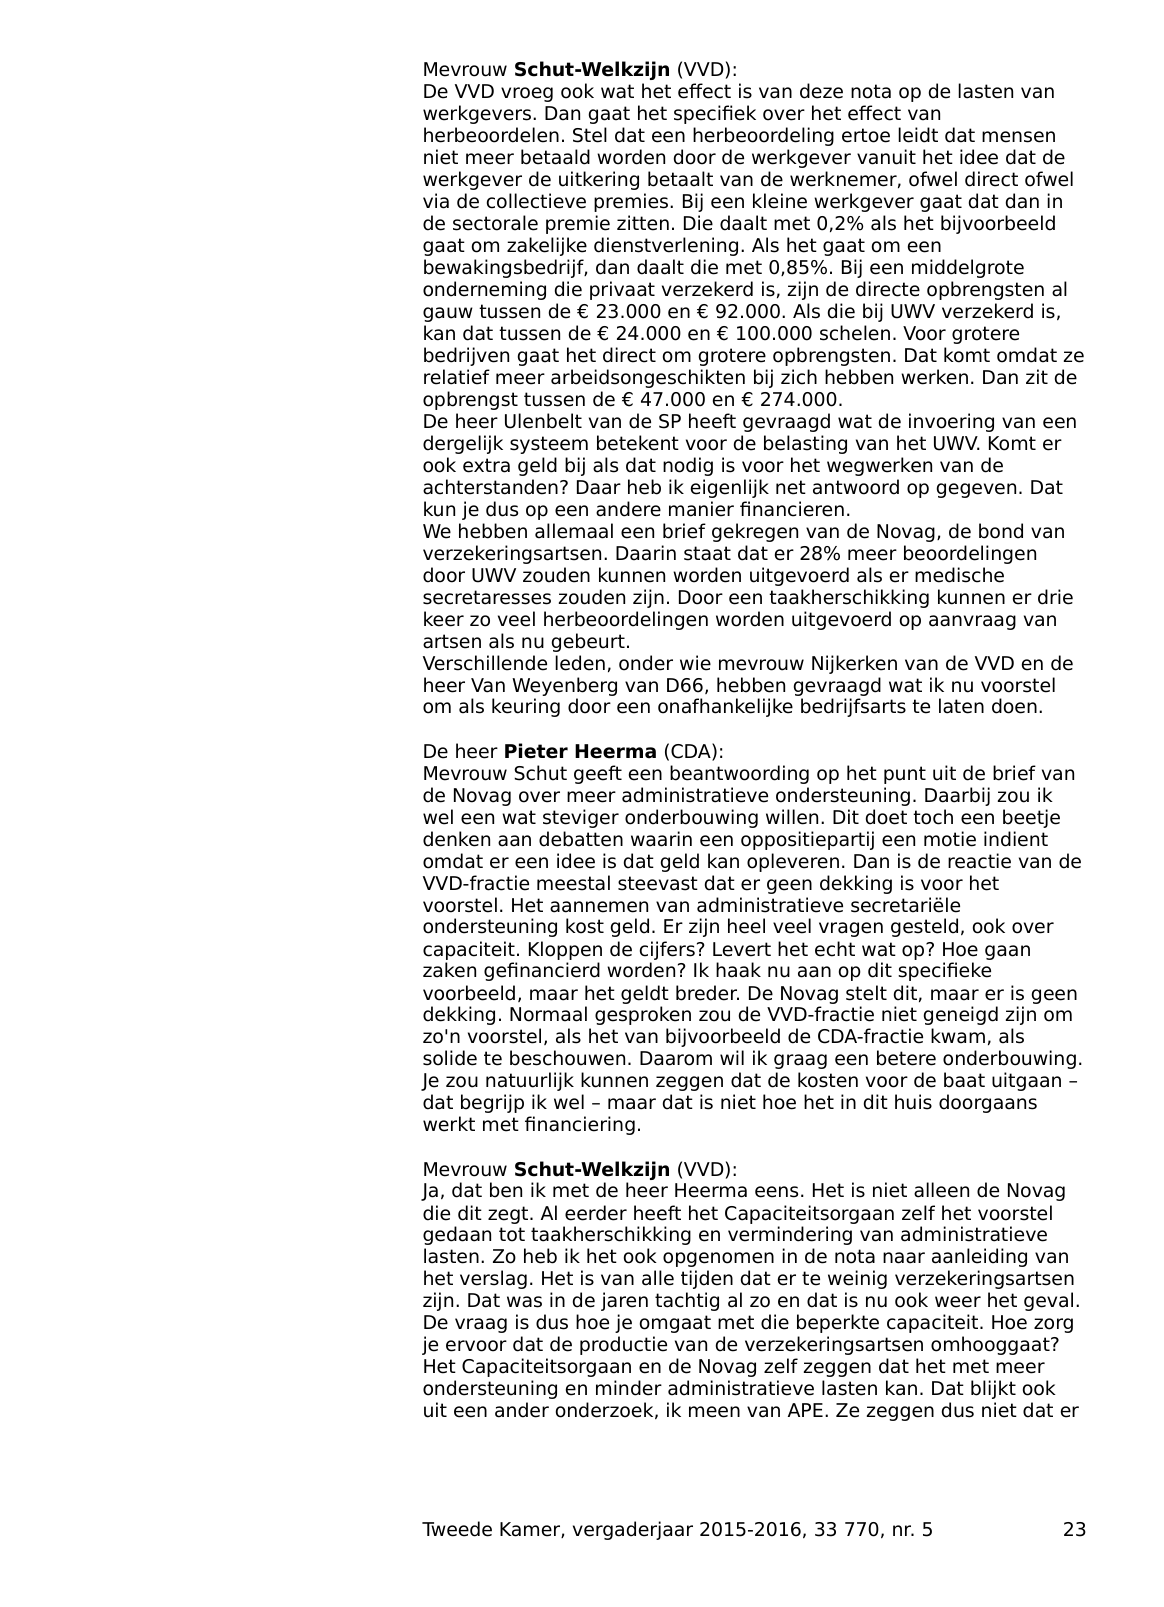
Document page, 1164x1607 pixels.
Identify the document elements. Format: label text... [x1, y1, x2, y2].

text Mevrouw Schut geeft een beantwoording op het punt uit de brief van de Novag over meer administratieve ondersteuning. Daarbij zou ik wel een wat steviger onderbouwing willen. Dit doet toch een beetje denken aan debatten waarin een oppositiepartij een motie indient omdat er een idee is dat geld kan opleveren. Dan is de reactie van de VVD-fractie meestal steevast dat er geen dekking is voor het voorstel. Het aannemen van administratieve secretariële ondersteuning kost geld. Er zijn heel veel vragen gesteld, ook over capaciteit. Kloppen de cijfers? Levert het echt wat op? Hoe gaan zaken gefinancierd worden? Ik haak nu aan op dit specifieke voorbeeld, maar het geldt breder. De Novag stelt dit, maar er is geen dekking. Normaal gesproken zou de VVD-fractie niet geneigd zijn om zo'n voorstel, als het van bijvoorbeeld de CDA-fractie kwam, als solide te beschouwen. Daarom wil ik graag een betere onderbouwing. Je zou natuurlijk kunnen zeggen dat de kosten voor de baat uitgaan – dat begrijp ik wel – maar dat is niet hoe het in dit huis doorgaans werkt met financiering. [422, 763, 1087, 1136]
text De heer Pieter Heerma (CDA): [422, 741, 1087, 763]
text We hebben allemaal een brief gekregen van de Novag, de bond van verzekeringsartsen. Daarin staat dat er 28% meer beoordelingen door UWV zouden kunnen worden uitgevoerd als er medische secretaresses zouden zijn. Door een taakherschikking kunnen er drie keer zo veel herbeoordelingen worden uitgevoerd op aanvraag van artsen als nu gebeurt. [422, 521, 1087, 652]
text De heer Ulenbelt van de SP heeft gevraagd wat de invoering van een dergelijk systeem betekent voor de belasting van het UWV. Komt er ook extra geld bij als dat nodig is voor het wegwerken van de achterstanden? Daar heb ik eigenlijk net antwoord op gegeven. Dat kun je dus op een andere manier financieren. [422, 411, 1087, 521]
text Ja, dat ben ik met de heer Heerma eens. Het is niet alleen de Novag die dit zegt. Al eerder heeft het Capaciteitsorgaan zelf het voorstel gedaan tot taakherschikking en vermindering van administratieve lasten. Zo heb ik het ook opgenomen in de nota naar aanleiding van het verslag. Het is van alle tijden dat er te weinig verzekeringsartsen zijn. Dat was in de jaren tachtig al zo en dat is nu ook weer het geval. De vraag is dus hoe je omgaat met die beperkte capaciteit. Hoe zorg je ervoor dat de productie van de verzekeringsartsen omhooggaat? Het Capaciteitsorgaan en de Novag zelf zeggen dat het met meer ondersteuning en minder administratieve lasten kan. Dat blijkt ook uit een ander onderzoek, ik meen van APE. Ze zeggen dus niet dat er [422, 1180, 1087, 1422]
text Mevrouw Schut-Welkzijn (VVD): [422, 59, 1087, 81]
text Mevrouw Schut-Welkzijn (VVD): [422, 1158, 1087, 1180]
text De VVD vroeg ook wat het effect is van deze nota op de lasten van werkgevers. Dan gaat het specifiek over het effect van herbeoordelen. Stel dat een herbeoordeling ertoe leidt dat mensen niet meer betaald worden door de werkgever vanuit het idee dat de werkgever de uitkering betaalt van de werknemer, ofwel direct ofwel via de collectieve premies. Bij een kleine werkgever gaat dat dan in de sectorale premie zitten. Die daalt met 0,2% als het bijvoorbeeld gaat om zakelijke dienstverlening. Als het gaat om een bewakingsbedrijf, dan daalt die met 0,85%. Bij een middelgrote onderneming die privaat verzekerd is, zijn de directe opbrengsten al gauw tussen de € 23.000 en € 92.000. Als die bij UWV verzekerd is, kan dat tussen de € 24.000 en € 100.000 schelen. Voor grotere bedrijven gaat het direct om grotere opbrengsten. Dat komt omdat ze relatief meer arbeidsongeschikten bij zich hebben werken. Dan zit de opbrengst tussen de € 47.000 en € 274.000. [422, 81, 1087, 411]
text Verschillende leden, onder wie mevrouw Nijkerken van de VVD en de heer Van Weyenberg van D66, hebben gevraagd wat ik nu voorstel om als keuring door een onafhankelijke bedrijfsarts te laten doen. [422, 652, 1087, 718]
